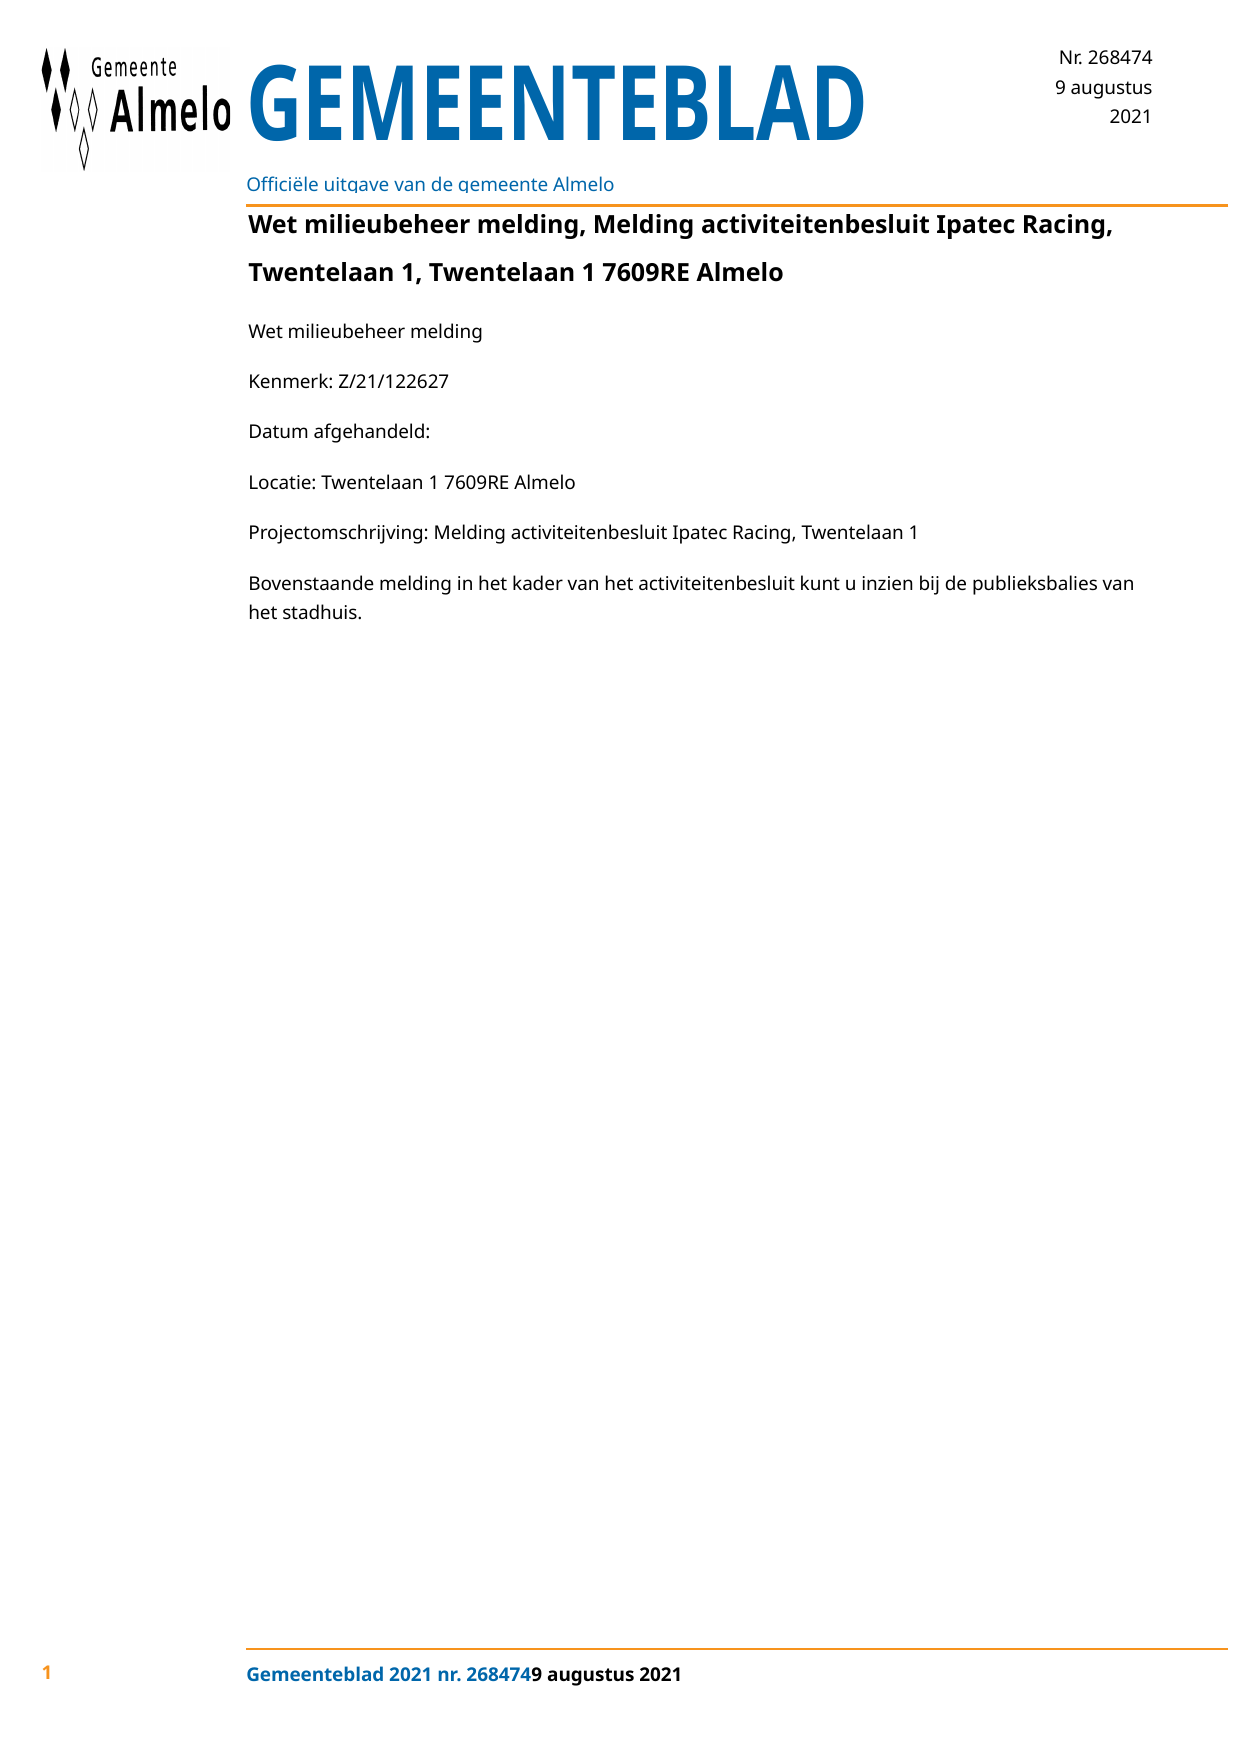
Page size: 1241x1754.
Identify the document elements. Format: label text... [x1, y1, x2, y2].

text Datum afgehandeld: [248, 419, 1152, 444]
text Kenmerk: Z/21/122627 [248, 368, 1152, 394]
text Wet milieubeheer melding [248, 318, 1152, 344]
picture [41, 47, 231, 172]
text Projectomschrijving: Melding activiteitenbesluit Ipatec Racing, Twentelaan 1 [248, 519, 1152, 545]
text Wet milieubeheer melding, Melding activiteitenbesluit Ipatec Racing, Twentelaan 1, Twentelaan 1 7609RE Almelo [248, 207, 1152, 288]
text Bovenstaande melding in het kader van het activiteitenbesluit kunt u inzien bij de publieksbalies van het stadhuis. [248, 570, 1152, 625]
text Locatie: Twentelaan 1 7609RE Almelo [248, 469, 1152, 495]
